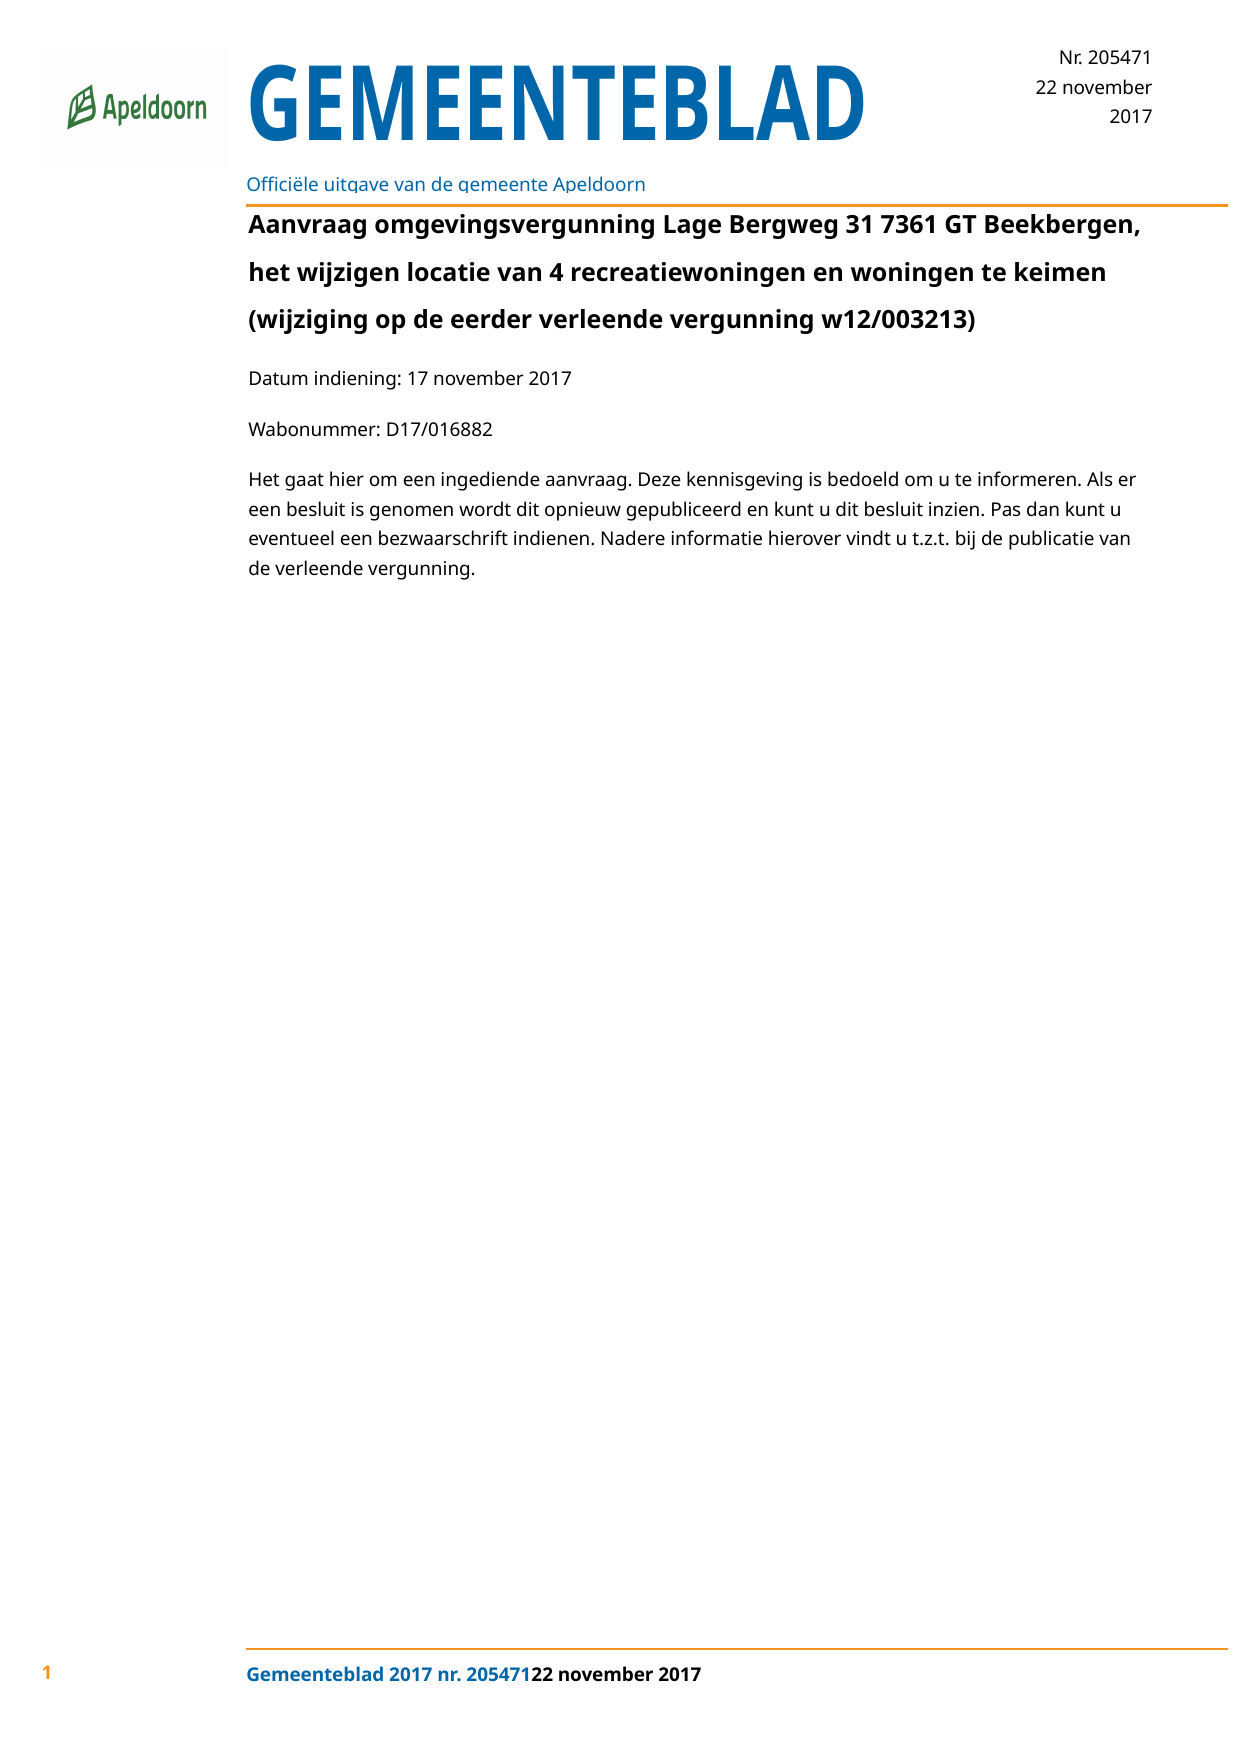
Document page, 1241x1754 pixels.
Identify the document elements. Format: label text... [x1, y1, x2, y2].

picture [41, 47, 231, 172]
text Datum indiening: 17 november 2017 [248, 366, 1152, 391]
text Wabonummer: D17/016882 [248, 416, 1152, 442]
text Het gaat hier om een ingediende aanvraag. Deze kennisgeving is bedoeld om u te informeren. Als er een besluit is genomen wordt dit opnieuw gepubliceerd en kunt u dit besluit inzien. Pas dan kunt u eventueel een bezwaarschrift indienen. Nadere informatie hierover vindt u t.z.t. bij de publicatie van de verleende vergunning. [248, 466, 1152, 581]
text Aanvraag omgevingsvergunning Lage Bergweg 31 7361 GT Beekbergen, het wijzigen locatie van 4 recreatiewoningen en woningen te keimen (wijziging op de eerder verleende vergunning w12/003213) [248, 207, 1152, 336]
